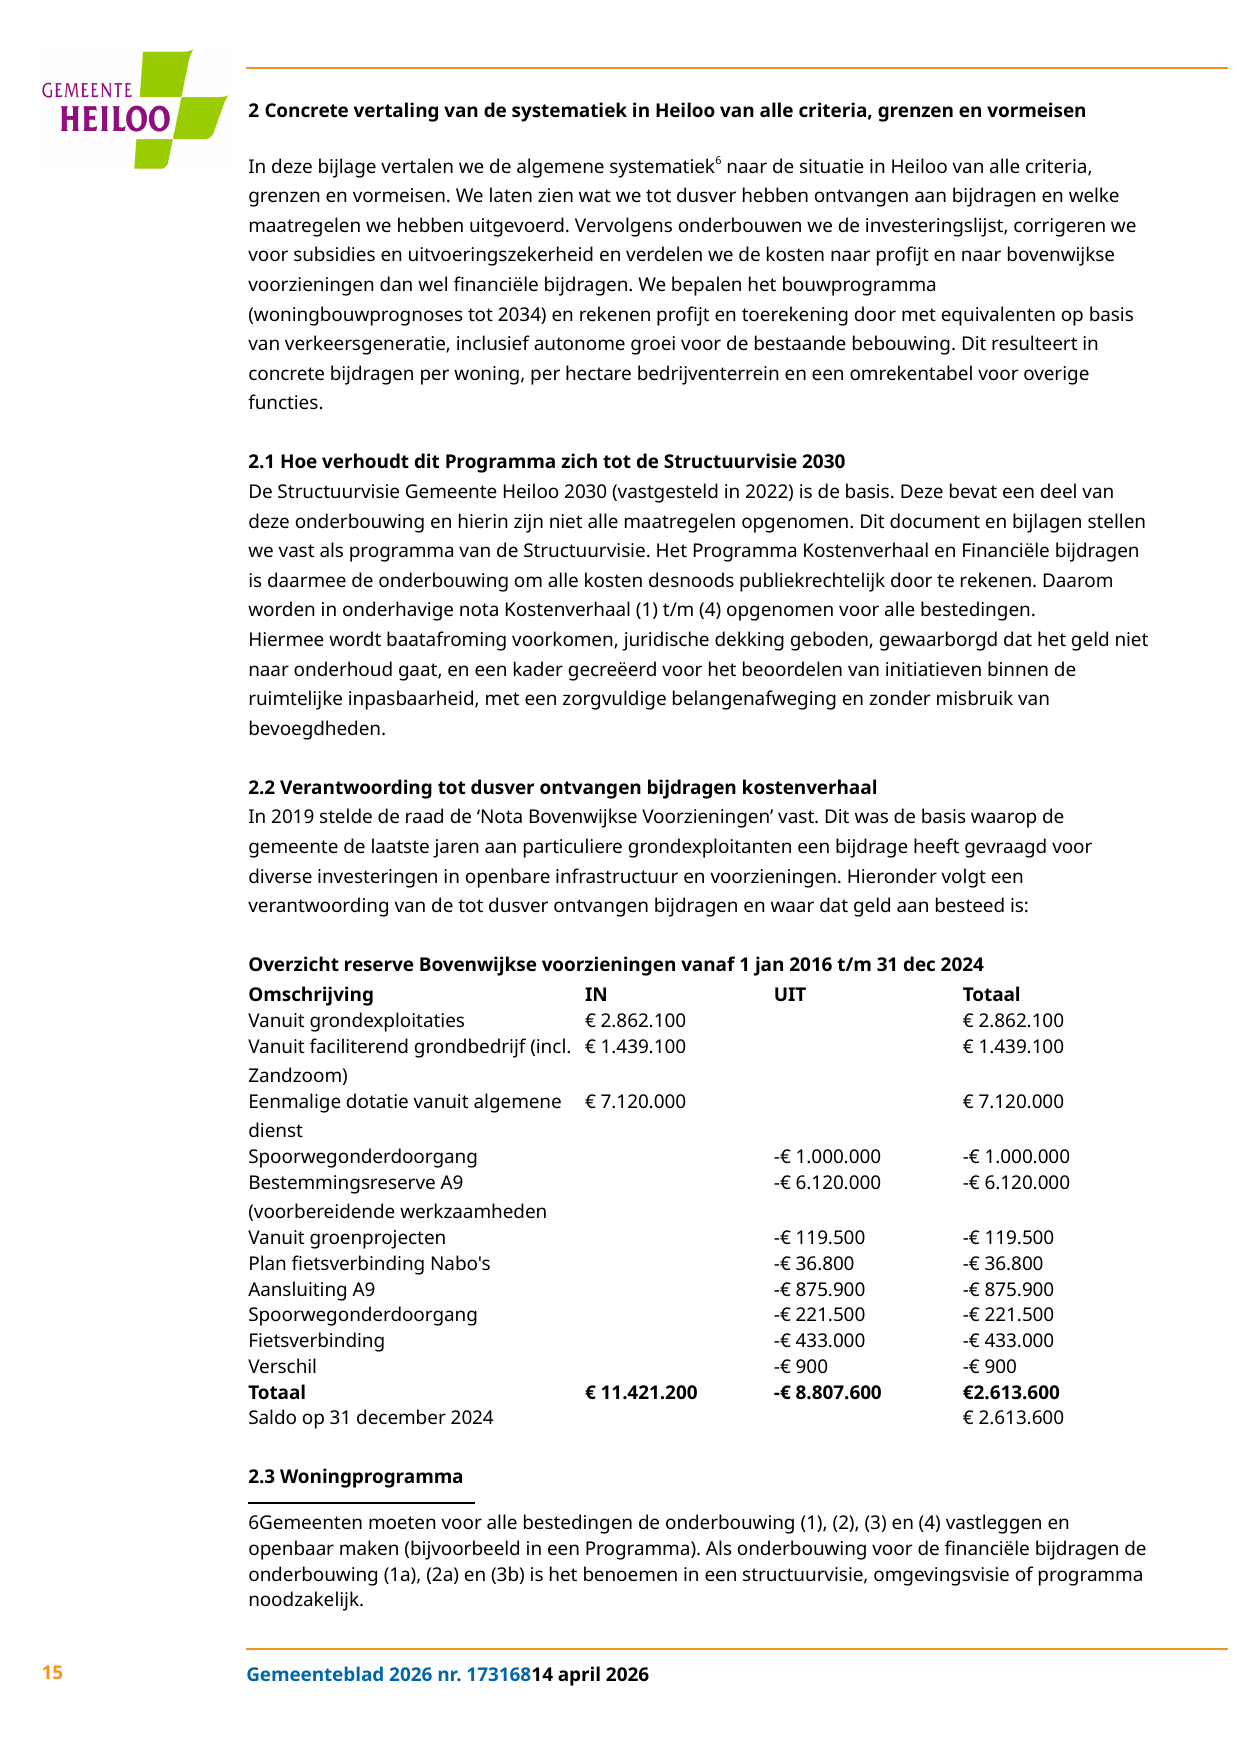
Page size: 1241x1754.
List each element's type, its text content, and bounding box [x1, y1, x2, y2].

table_cell [585, 1302, 774, 1327]
table_cell Spoorwegonderdoorgang [248, 1144, 585, 1169]
table_cell € 2.862.100 [963, 1007, 1152, 1033]
table_cell Totaal [248, 1379, 585, 1404]
table_cell Vanuit groenprojecten [248, 1225, 585, 1250]
table_cell -€ 36.800 [774, 1250, 963, 1276]
table_cell -€ 433.000 [774, 1328, 963, 1353]
table_cell [774, 1007, 963, 1033]
table_cell € 2.862.100 [585, 1007, 774, 1033]
table_cell -€ 1.000.000 [963, 1144, 1152, 1169]
text Overzicht reserve Bovenwijkse voorzieningen vanaf 1 jan 2016 t/m 31 dec 2024 [248, 952, 1152, 977]
table_cell € 1.439.100 [585, 1033, 774, 1088]
table_cell -€ 6.120.000 [774, 1169, 963, 1224]
table_cell -€ 900 [963, 1353, 1152, 1379]
table_cell -€ 221.500 [774, 1302, 963, 1327]
picture [41, 47, 231, 172]
table_cell [585, 1353, 774, 1379]
table_cell € 1.439.100 [963, 1033, 1152, 1088]
table_cell [585, 1250, 774, 1276]
table_cell € 2.613.600 [963, 1405, 1152, 1430]
text 2 Concrete vertaling van de systematiek in Heiloo van alle criteria, grenzen en vormeisen [248, 95, 1152, 123]
table_cell -€ 433.000 [963, 1328, 1152, 1353]
text 2.1 Hoe verhoudt dit Programma zich tot de Structuurvisie 2030 [248, 449, 1152, 474]
table_cell Bestemmingsreserve A9 (voorbereidende werkzaamheden [248, 1169, 585, 1224]
table_cell -€ 900 [774, 1353, 963, 1379]
table_cell [585, 1405, 774, 1430]
table_cell -€ 1.000.000 [774, 1144, 963, 1169]
text Hiermee wordt baatafroming voorkomen, juridische dekking geboden, gewaarborgd dat het geld niet naar onderhoud gaat, en een kader gecreëerd voor het beoordelen van initiatieven binnen de ruimtelijke inpasbaarheid, met een zorgvuldige belangenafweging en zonder misbruik van bevoegdheden. [248, 626, 1152, 741]
table_cell €2.613.600 [963, 1379, 1152, 1404]
table_cell -€ 875.900 [774, 1276, 963, 1302]
table_cell Aansluiting A9 [248, 1276, 585, 1302]
text In deze bijlage vertalen we de algemene systematiek naar de situatie in Heiloo van alle criteria, grenzen en vormeisen. We laten zien wat we tot dusver hebben ontvangen aan bijdragen en welke maatregelen we hebben uitgevoerd. Vervolgens onderbouwen we de investeringslijst, corrigeren we voor subsidies en uitvoeringszekerheid en verdelen we de kosten naar profijt en naar bovenwijkse voorzieningen dan wel financiële bijdragen. We bepalen het bouwprogramma (woningbouwprognoses tot 2034) en rekenen profijt en toerekening door met equivalenten op basis van verkeersgeneratie, inclusief autonome groei voor de bestaande bebouwing. Dit resulteert in concrete bijdragen per woning, per hectare bedrijventerrein en een omrekentabel voor overige functies. [248, 153, 1152, 415]
table_cell [774, 1088, 963, 1143]
table_cell -€ 119.500 [774, 1225, 963, 1250]
table_cell Spoorwegonderdoorgang [248, 1302, 585, 1327]
table_cell Fietsverbinding [248, 1328, 585, 1353]
table_cell [585, 1276, 774, 1302]
table_cell [585, 1328, 774, 1353]
table_cell [585, 1144, 774, 1169]
table_cell [774, 1033, 963, 1088]
table_cell [585, 1169, 774, 1224]
text Gemeenten moeten voor alle bestedingen de onderbouwing (1), (2), (3) en (4) vastleggen en openbaar maken (bijvoorbeeld in een Programma). Als onderbouwing voor de financiële bijdragen de onderbouwing (1a), (2a) en (3b) is het benoemen in een structuurvisie, omgevingsvisie of programma noodzakelijk. [248, 1509, 1152, 1612]
table_cell Vanuit grondexploitaties [248, 1007, 585, 1033]
table_cell [585, 1225, 774, 1250]
table_header Omschrijving [248, 981, 585, 1007]
text In 2019 stelde de raad de ‘Nota Bovenwijkse Voorzieningen’ vast. Dit was de basis waarop de gemeente de laatste jaren aan particuliere grondexploitanten een bijdrage heeft gevraagd voor diverse investeringen in openbare infrastructuur en voorzieningen. Hieronder volgt een verantwoording van de tot dusver ontvangen bijdragen en waar dat geld aan besteed is: [248, 804, 1152, 918]
text De Structuurvisie Gemeente Heiloo 2030 (vastgesteld in 2022) is de basis. Deze bevat een deel van deze onderbouwing en hierin zijn niet alle maatregelen opgenomen. Dit document en bijlagen stellen we vast als programma van de Structuurvisie. Het Programma Kostenverhaal en Financiële bijdragen is daarmee de onderbouwing om alle kosten desnoods publiekrechtelijk door te rekenen. Daarom worden in onderhavige nota Kostenverhaal (1) t/m (4) opgenomen voor alle bestedingen. [248, 478, 1152, 622]
text 2.3 Woningprogramma [248, 1463, 1152, 1489]
table_cell Saldo op 31 december 2024 [248, 1405, 585, 1430]
table_cell € 7.120.000 [585, 1088, 774, 1143]
table_cell Plan fietsverbinding Nabo's [248, 1250, 585, 1276]
table_cell Vanuit faciliterend grondbedrijf (incl. Zandzoom) [248, 1033, 585, 1088]
table_header UIT [774, 981, 963, 1007]
table_cell € 11.421.200 [585, 1379, 774, 1404]
table_header IN [585, 981, 774, 1007]
table_cell -€ 119.500 [963, 1225, 1152, 1250]
table_cell -€ 8.807.600 [774, 1379, 963, 1404]
table_header Totaal [963, 981, 1152, 1007]
table_cell -€ 6.120.000 [963, 1169, 1152, 1224]
table_cell -€ 221.500 [963, 1302, 1152, 1327]
table_cell [774, 1405, 963, 1430]
table_cell -€ 875.900 [963, 1276, 1152, 1302]
table_cell Eenmalige dotatie vanuit algemene dienst [248, 1088, 585, 1143]
table_cell Verschil [248, 1353, 585, 1379]
text 2.2 Verantwoording tot dusver ontvangen bijdragen kostenverhaal [248, 774, 1152, 800]
table_cell € 7.120.000 [963, 1088, 1152, 1143]
table_cell -€ 36.800 [963, 1250, 1152, 1276]
